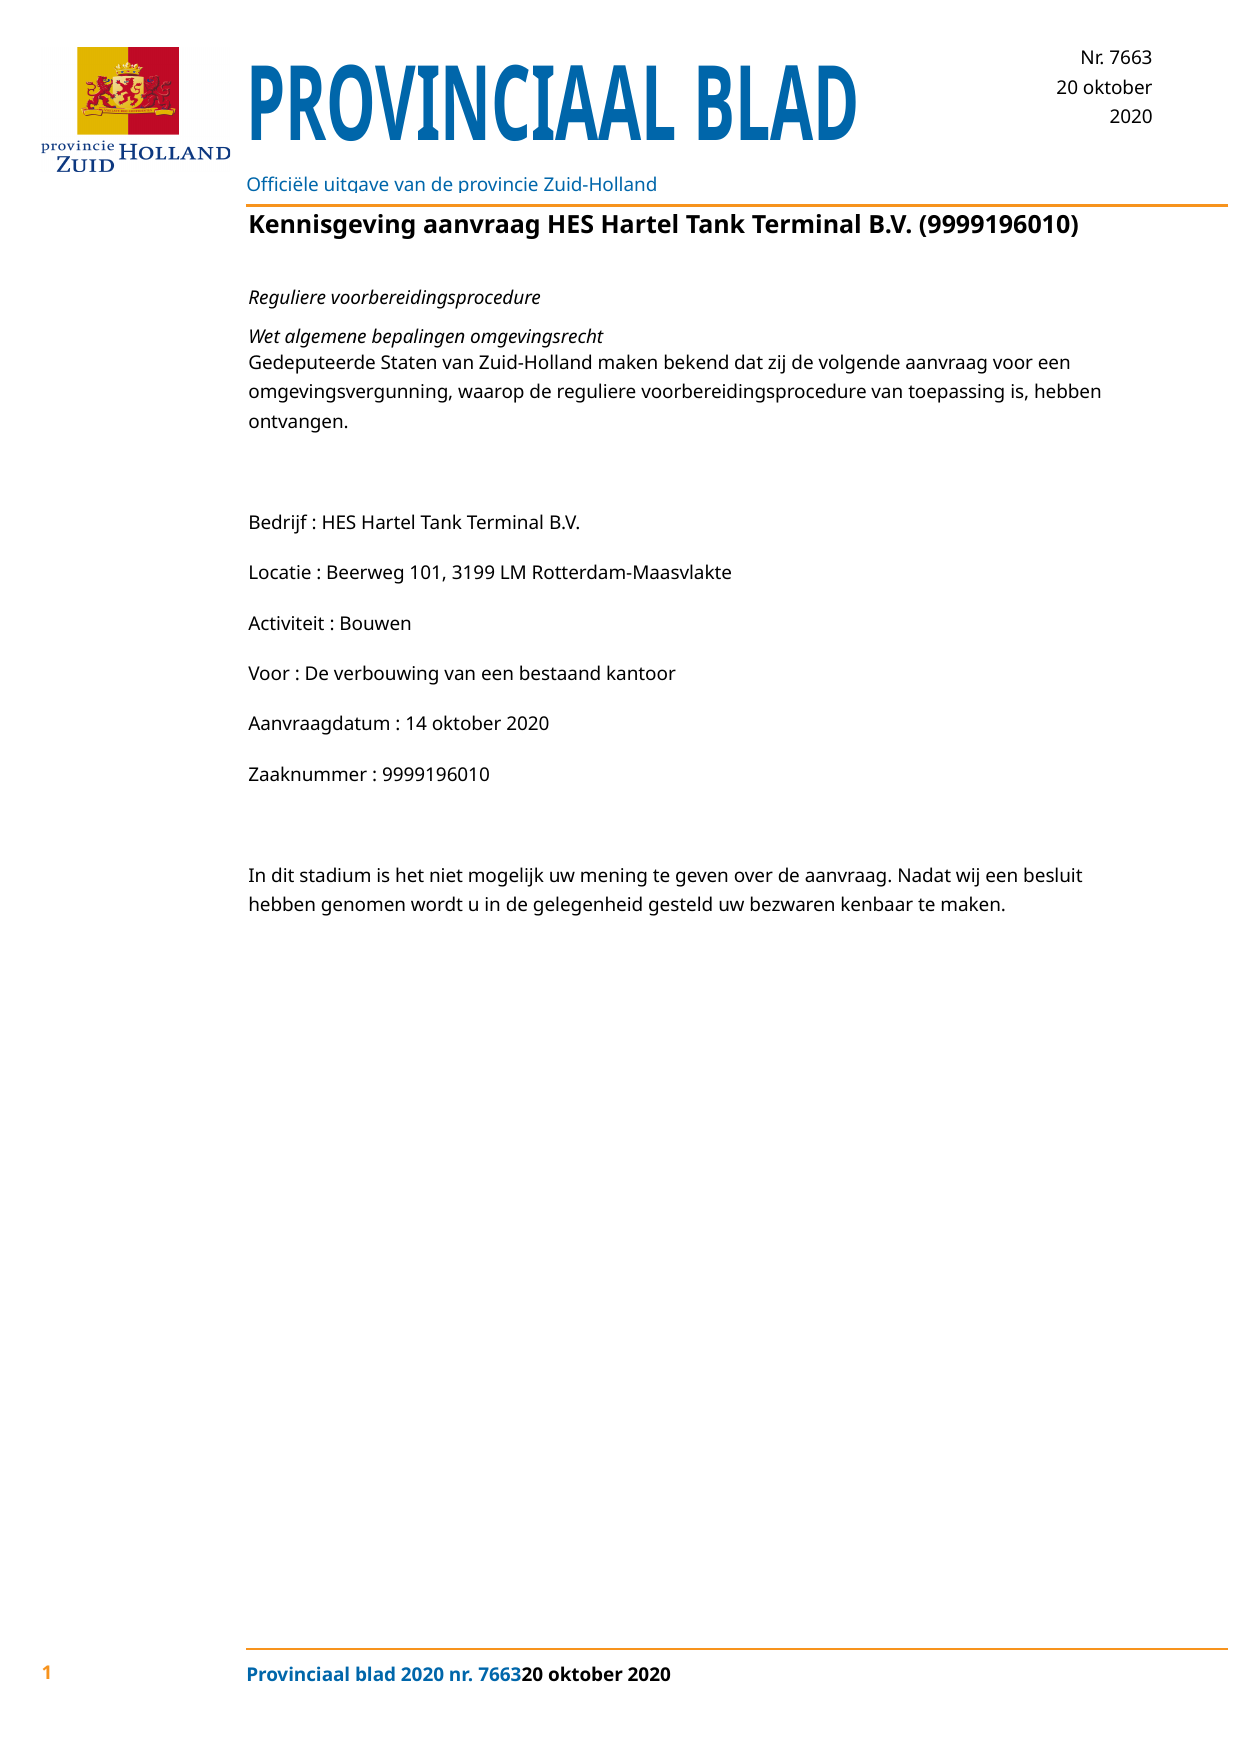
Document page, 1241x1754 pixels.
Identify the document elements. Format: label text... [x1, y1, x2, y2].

text Locatie : Beerweg 101, 3199 LM Rotterdam-Maasvlakte [248, 559, 1152, 585]
picture [41, 47, 231, 172]
text Voor : De verbouwing van een bestaand kantoor [248, 660, 1152, 686]
text Kennisgeving aanvraag HES Hartel Tank Terminal B.V. (9999196010) [248, 207, 1152, 241]
text Gedeputeerde Staten van Zuid-Holland maken bekend dat zij de volgende aanvraag voor een omgevingsvergunning, waarop de reguliere voorbereidingsprocedure van toepassing is, hebben ontvangen. [248, 349, 1152, 434]
text Reguliere voorbereidingsprocedure [248, 284, 1152, 309]
text Activiteit : Bouwen [248, 610, 1152, 635]
text Aanvraagdatum : 14 oktober 2020 [248, 711, 1152, 736]
text Bedrijf : HES Hartel Tank Terminal B.V. [248, 509, 1152, 534]
text Wet algemene bepalingen omgevingsrecht [248, 323, 1152, 349]
text Zaaknummer : 9999196010 [248, 761, 1152, 787]
text In dit stadium is het niet mogelijk uw mening te geven over de aanvraag. Nadat wij een besluit hebben genomen wordt u in de gelegenheid gesteld uw bezwaren kenbaar te maken. [248, 862, 1152, 917]
